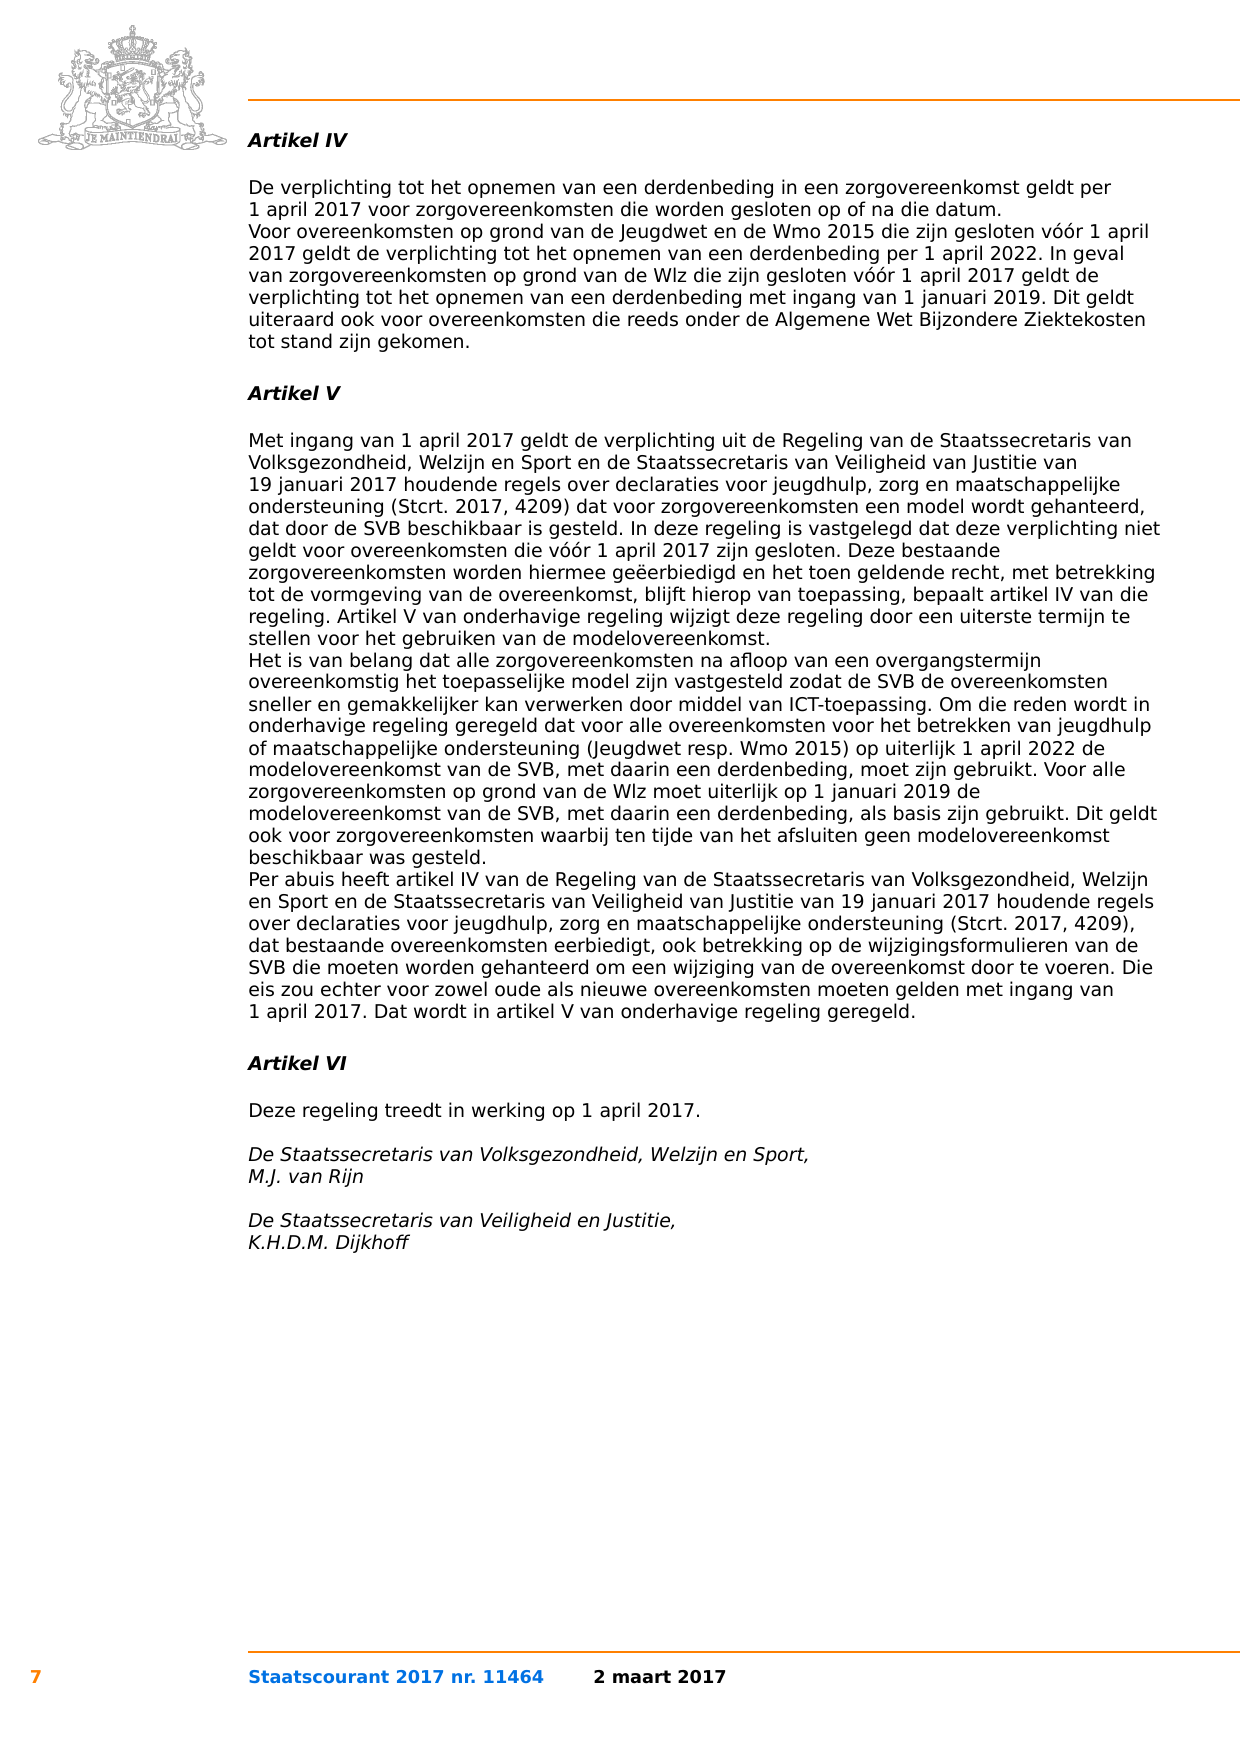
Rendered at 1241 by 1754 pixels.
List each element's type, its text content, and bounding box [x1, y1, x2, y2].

text De verplichting tot het opnemen van een derdenbeding in een zorgovereenkomst geldt per 1 april 2017 voor zorgovereenkomsten die worden gesloten op of na die datum. [248, 177, 1163, 221]
subtitle Artikel IV [248, 130, 1163, 152]
text De Staatssecretaris van Volksgezondheid, Welzijn en Sport, M.J. van Rijn [248, 1144, 1163, 1188]
picture [38, 25, 227, 150]
text Voor overeenkomsten op grond van de Jeugdwet en de Wmo 2015 die zijn gesloten vóór 1 april 2017 geldt de verplichting tot het opnemen van een derdenbeding per 1 april 2022. In geval van zorgovereenkomsten op grond van de Wlz die zijn gesloten vóór 1 april 2017 geldt de verplichting tot het opnemen van een derdenbeding met ingang van 1 januari 2019. Dit geldt uiteraard ook voor overeenkomsten die reeds onder de Algemene Wet Bijzondere Ziektekosten tot stand zijn gekomen. [248, 221, 1163, 353]
subtitle Artikel VI [248, 1053, 1163, 1075]
text Per abuis heeft artikel IV van de Regeling van de Staatssecretaris van Volksgezondheid, Welzijn en Sport en de Staatssecretaris van Veiligheid van Justitie van 19 januari 2017 houdende regels over declaraties voor jeugdhulp, zorg en maatschappelijke ondersteuning (Stcrt. 2017, 4209), dat bestaande overeenkomsten eerbiedigt, ook betrekking op de wijzigingsformulieren van de SVB die moeten worden gehanteerd om een wijziging van de overeenkomst door te voeren. Die eis zou echter voor zowel oude als nieuwe overeenkomsten moeten gelden met ingang van 1 april 2017. Dat wordt in artikel V van onderhavige regeling geregeld. [248, 869, 1163, 1023]
text Het is van belang dat alle zorgovereenkomsten na afloop van een overgangstermijn overeenkomstig het toepasselijke model zijn vastgesteld zodat de SVB de overeenkomsten sneller en gemakkelijker kan verwerken door middel van ICT-toepassing. Om die reden wordt in onderhavige regeling geregeld dat voor alle overeenkomsten voor het betrekken van jeugdhulp of maatschappelijke ondersteuning (Jeugdwet resp. Wmo 2015) op uiterlijk 1 april 2022 de modelovereenkomst van de SVB, met daarin een derdenbeding, moet zijn gebruikt. Voor alle zorgovereenkomsten op grond van de Wlz moet uiterlijk op 1 januari 2019 de modelovereenkomst van de SVB, met daarin een derdenbeding, als basis zijn gebruikt. Dit geldt ook voor zorgovereenkomsten waarbij ten tijde van het afsluiten geen modelovereenkomst beschikbaar was gesteld. [248, 649, 1163, 869]
text Met ingang van 1 april 2017 geldt de verplichting uit de Regeling van de Staatssecretaris van Volksgezondheid, Welzijn en Sport en de Staatssecretaris van Veiligheid van Justitie van 19 januari 2017 houdende regels over declaraties voor jeugdhulp, zorg en maatschappelijke ondersteuning (Stcrt. 2017, 4209) dat voor zorgovereenkomsten een model wordt gehanteerd, dat door de SVB beschikbaar is gesteld. In deze regeling is vastgelegd dat deze verplichting niet geldt voor overeenkomsten die vóór 1 april 2017 zijn gesloten. Deze bestaande zorgovereenkomsten worden hiermee geëerbiedigd en het toen geldende recht, met betrekking tot de vormgeving van de overeenkomst, blijft hierop van toepassing, bepaalt artikel IV van die regeling. Artikel V van onderhavige regeling wijzigt deze regeling door een uiterste termijn te stellen voor het gebruiken van de modelovereenkomst. [248, 430, 1163, 649]
text De Staatssecretaris van Veiligheid en Justitie, K.H.D.M. Dijkhoff [248, 1210, 1163, 1254]
subtitle Artikel V [248, 383, 1163, 405]
text Deze regeling treedt in werking op 1 april 2017. [248, 1100, 1163, 1122]
